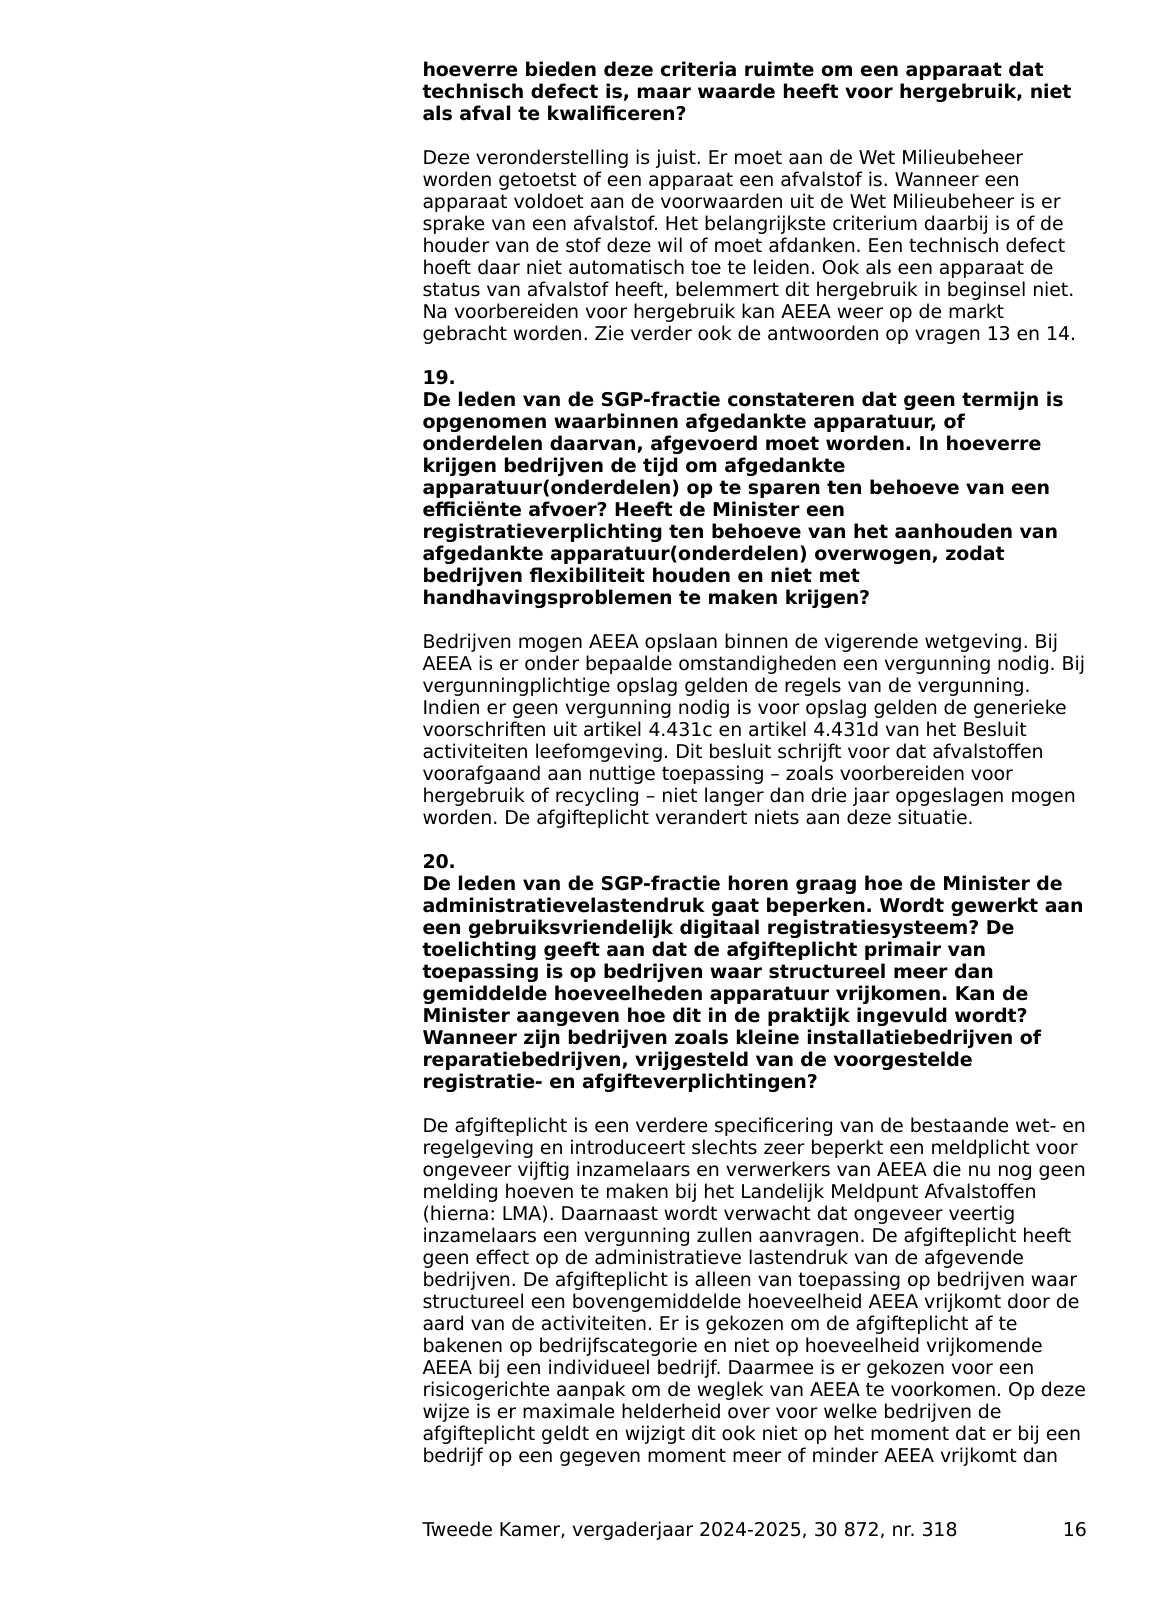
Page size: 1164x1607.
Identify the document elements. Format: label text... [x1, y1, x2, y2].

text Bedrijven mogen AEEA opslaan binnen de vigerende wetgeving. Bij AEEA is er onder bepaalde omstandigheden een vergunning nodig. Bij vergunningplichtige opslag gelden de regels van de vergunning. Indien er geen vergunning nodig is voor opslag gelden de generieke voorschriften uit artikel 4.431c en artikel 4.431d van het Besluit activiteiten leefomgeving. Dit besluit schrijft voor dat afvalstoffen voorafgaand aan nuttige toepassing – zoals voorbereiden voor hergebruik of recycling – niet langer dan drie jaar opgeslagen mogen worden. De afgifteplicht verandert niets aan deze situatie. [422, 631, 1087, 829]
text De afgifteplicht is een verdere specificering van de bestaande wet- en regelgeving en introduceert slechts zeer beperkt een meldplicht voor ongeveer vijftig inzamelaars en verwerkers van AEEA die nu nog geen melding hoeven te maken bij het Landelijk Meldpunt Afvalstoffen (hierna: LMA). Daarnaast wordt verwacht dat ongeveer veertig inzamelaars een vergunning zullen aanvragen. De afgifteplicht heeft geen effect op de administratieve lastendruk van de afgevende bedrijven. De afgifteplicht is alleen van toepassing op bedrijven waar structureel een bovengemiddelde hoeveelheid AEEA vrijkomt door de aard van de activiteiten. Er is gekozen om de afgifteplicht af te bakenen op bedrijfscategorie en niet op hoeveelheid vrijkomende AEEA bij een individueel bedrijf. Daarmee is er gekozen voor een risicogerichte aanpak om de weglek van AEEA te voorkomen. Op deze wijze is er maximale helderheid over voor welke bedrijven de afgifteplicht geldt en wijzigt dit ook niet op het moment dat er bij een bedrijf op een gegeven moment meer of minder AEEA vrijkomt dan [422, 1115, 1087, 1467]
text 19. [422, 367, 1087, 389]
text Deze veronderstelling is juist. Er moet aan de Wet Milieubeheer worden getoetst of een apparaat een afvalstof is. Wanneer een apparaat voldoet aan de voorwaarden uit de Wet Milieubeheer is er sprake van een afvalstof. Het belangrijkste criterium daarbij is of de houder van de stof deze wil of moet afdanken. Een technisch defect hoeft daar niet automatisch toe te leiden. Ook als een apparaat de status van afvalstof heeft, belemmert dit hergebruik in beginsel niet. Na voorbereiden voor hergebruik kan AEEA weer op de markt gebracht worden. Zie verder ook de antwoorden op vragen 13 en 14. [422, 147, 1087, 345]
text 20. [422, 851, 1087, 873]
text hoeverre bieden deze criteria ruimte om een apparaat dat technisch defect is, maar waarde heeft voor hergebruik, niet als afval te kwalificeren? [422, 59, 1087, 125]
text De leden van de SGP-fractie horen graag hoe de Minister de administratievelastendruk gaat beperken. Wordt gewerkt aan een gebruiksvriendelijk digitaal registratiesysteem? De toelichting geeft aan dat de afgifteplicht primair van toepassing is op bedrijven waar structureel meer dan gemiddelde hoeveelheden apparatuur vrijkomen. Kan de Minister aangeven hoe dit in de praktijk ingevuld wordt? Wanneer zijn bedrijven zoals kleine installatiebedrijven of reparatiebedrijven, vrijgesteld van de voorgestelde registratie- en afgifteverplichtingen? [422, 873, 1087, 1093]
text De leden van de SGP-fractie constateren dat geen termijn is opgenomen waarbinnen afgedankte apparatuur, of onderdelen daarvan, afgevoerd moet worden. In hoeverre krijgen bedrijven de tijd om afgedankte apparatuur(onderdelen) op te sparen ten behoeve van een efficiënte afvoer? Heeft de Minister een registratieverplichting ten behoeve van het aanhouden van afgedankte apparatuur(onderdelen) overwogen, zodat bedrijven flexibiliteit houden en niet met handhavingsproblemen te maken krijgen? [422, 389, 1087, 609]
